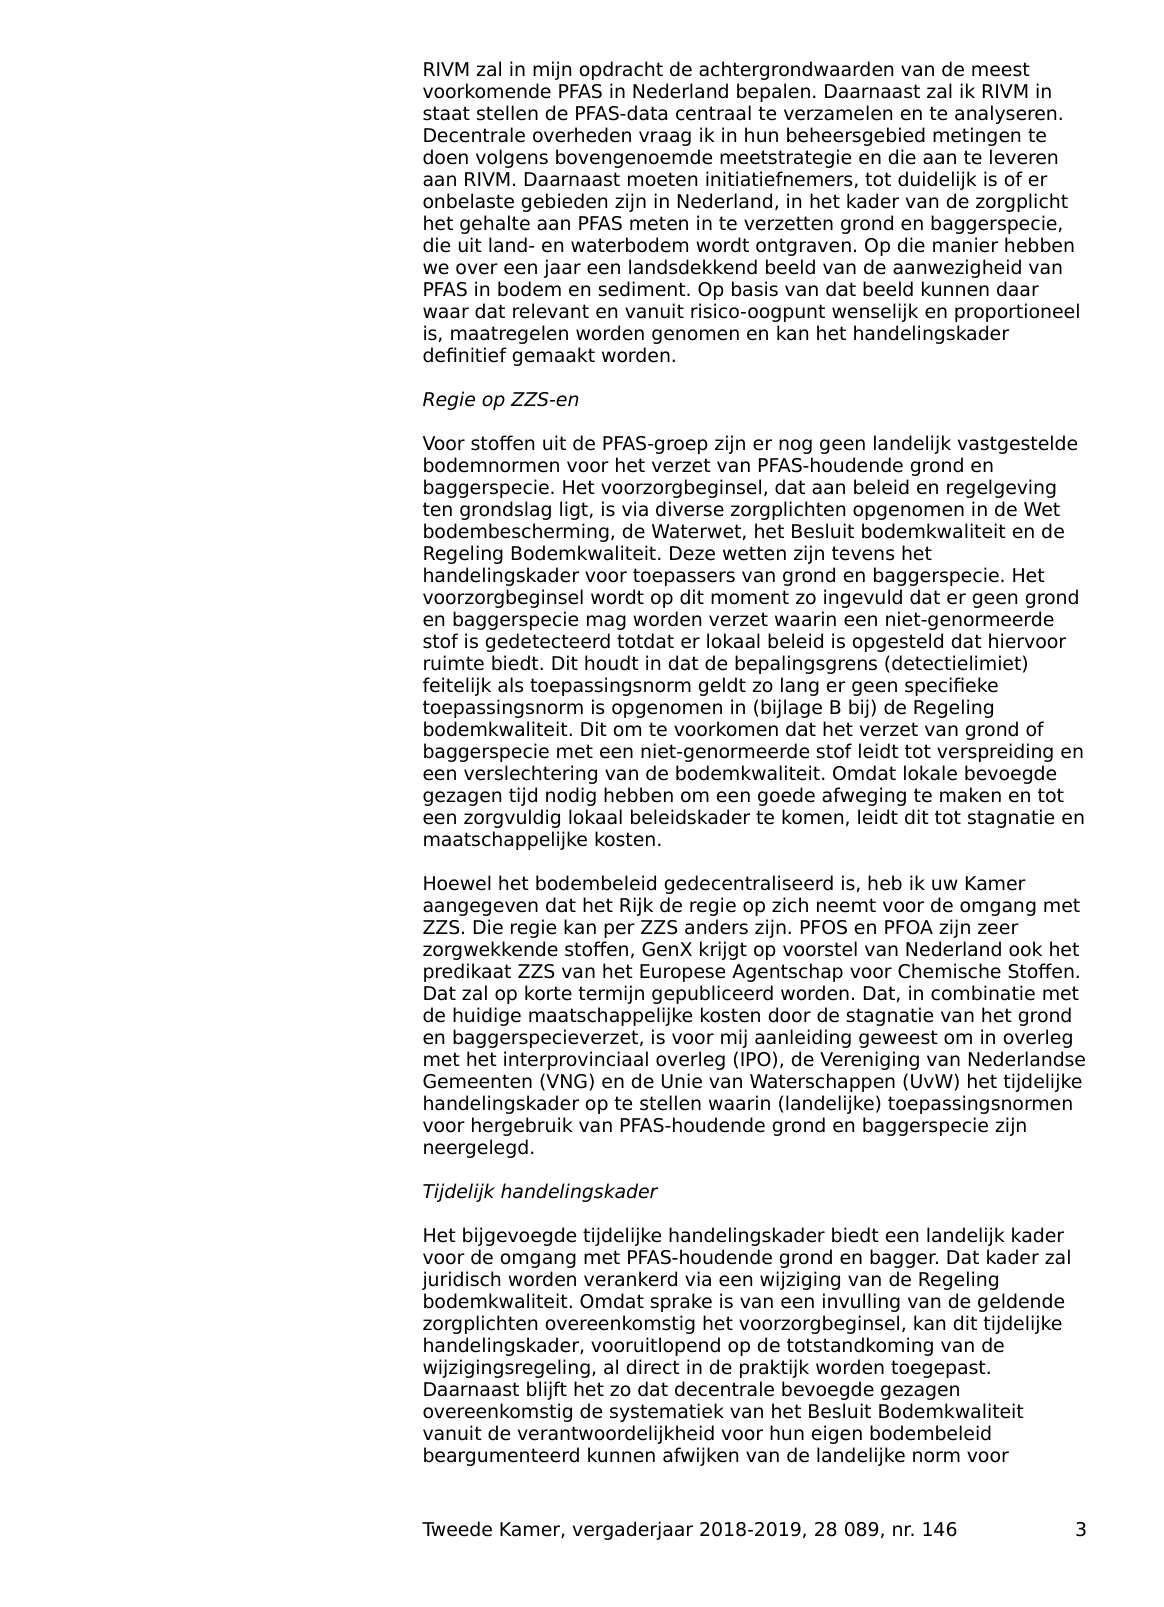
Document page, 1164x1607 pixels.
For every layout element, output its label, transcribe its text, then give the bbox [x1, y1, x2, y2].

text Hoewel het bodembeleid gedecentraliseerd is, heb ik uw Kamer aangegeven dat het Rijk de regie op zich neemt voor de omgang met ZZS. Die regie kan per ZZS anders zijn. PFOS en PFOA zijn zeer zorgwekkende stoffen, GenX krijgt op voorstel van Nederland ook het predikaat ZZS van het Europese Agentschap voor Chemische Stoffen. Dat zal op korte termijn gepubliceerd worden. Dat, in combinatie met de huidige maatschappelijke kosten door de stagnatie van het grond en baggerspecieverzet, is voor mij aanleiding geweest om in overleg met het interprovinciaal overleg (IPO), de Vereniging van Nederlandse Gemeenten (VNG) en de Unie van Waterschappen (UvW) het tijdelijke handelingskader op te stellen waarin (landelijke) toepassingsnormen voor hergebruik van PFAS-houdende grond en baggerspecie zijn neergelegd. [422, 873, 1087, 1159]
text Het bijgevoegde tijdelijke handelingskader biedt een landelijk kader voor de omgang met PFAS-houdende grond en bagger. Dat kader zal juridisch worden verankerd via een wijziging van de Regeling bodemkwaliteit. Omdat sprake is van een invulling van de geldende zorgplichten overeenkomstig het voorzorgbeginsel, kan dit tijdelijke handelingskader, vooruitlopend op de totstandkoming van de wijzigingsregeling, al direct in de praktijk worden toegepast. Daarnaast blijft het zo dat decentrale bevoegde gezagen overeenkomstig de systematiek van het Besluit Bodemkwaliteit vanuit de verantwoordelijkheid voor hun eigen bodembeleid beargumenteerd kunnen afwijken van de landelijke norm voor [422, 1225, 1087, 1467]
text Voor stoffen uit de PFAS-groep zijn er nog geen landelijk vastgestelde bodemnormen voor het verzet van PFAS-houdende grond en baggerspecie. Het voorzorgbeginsel, dat aan beleid en regelgeving ten grondslag ligt, is via diverse zorgplichten opgenomen in de Wet bodembescherming, de Waterwet, het Besluit bodemkwaliteit en de Regeling Bodemkwaliteit. Deze wetten zijn tevens het handelingskader voor toepassers van grond en baggerspecie. Het voorzorgbeginsel wordt op dit moment zo ingevuld dat er geen grond en baggerspecie mag worden verzet waarin een niet-genormeerde stof is gedetecteerd totdat er lokaal beleid is opgesteld dat hiervoor ruimte biedt. Dit houdt in dat de bepalingsgrens (detectielimiet) feitelijk als toepassingsnorm geldt zo lang er geen specifieke toepassingsnorm is opgenomen in (bijlage B bij) de Regeling bodemkwaliteit. Dit om te voorkomen dat het verzet van grond of baggerspecie met een niet-genormeerde stof leidt tot verspreiding en een verslechtering van de bodemkwaliteit. Omdat lokale bevoegde gezagen tijd nodig hebben om een goede afweging te maken en tot een zorgvuldig lokaal beleidskader te komen, leidt dit tot stagnatie en maatschappelijke kosten. [422, 433, 1087, 851]
subtitle Tijdelijk handelingskader [422, 1181, 1087, 1203]
text RIVM zal in mijn opdracht de achtergrondwaarden van de meest voorkomende PFAS in Nederland bepalen. Daarnaast zal ik RIVM in staat stellen de PFAS-data centraal te verzamelen en te analyseren. Decentrale overheden vraag ik in hun beheersgebied metingen te doen volgens bovengenoemde meetstrategie en die aan te leveren aan RIVM. Daarnaast moeten initiatiefnemers, tot duidelijk is of er onbelaste gebieden zijn in Nederland, in het kader van de zorgplicht het gehalte aan PFAS meten in te verzetten grond en baggerspecie, die uit land- en waterbodem wordt ontgraven. Op die manier hebben we over een jaar een landsdekkend beeld van de aanwezigheid van PFAS in bodem en sediment. Op basis van dat beeld kunnen daar waar dat relevant en vanuit risico-oogpunt wenselijk en proportioneel is, maatregelen worden genomen en kan het handelingskader definitief gemaakt worden. [422, 59, 1087, 367]
subtitle Regie op ZZS-en [422, 389, 1087, 411]
